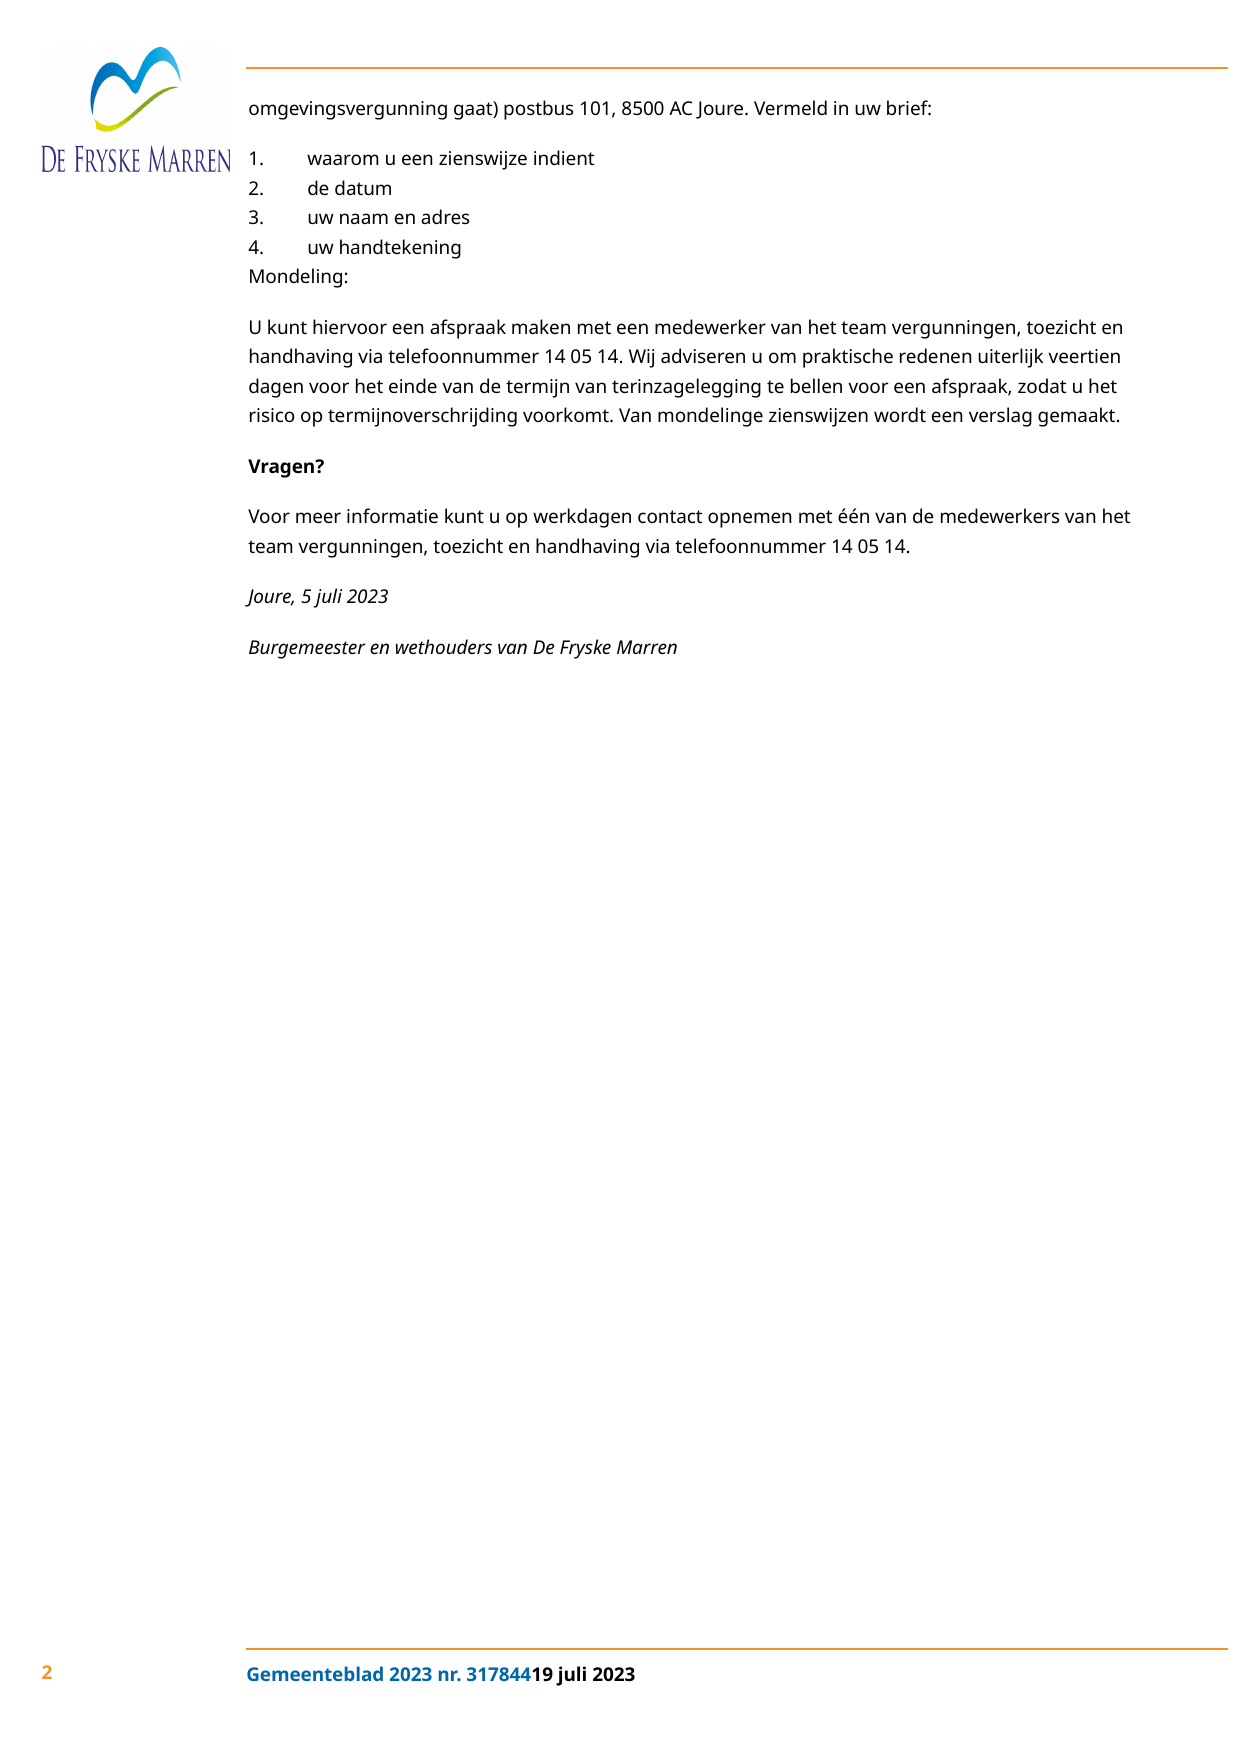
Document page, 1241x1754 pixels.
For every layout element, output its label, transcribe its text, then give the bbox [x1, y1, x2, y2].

text Voor meer informatie kunt u op werkdagen contact opnemen met één van de medewerkers van het team vergunningen, toezicht en handhaving via telefoonnummer 14 05 14. [248, 503, 1152, 559]
text U kunt hiervoor een afspraak maken met een medewerker van het team vergunningen, toezicht en handhaving via telefoonnummer 14 05 14. Wij adviseren u om praktische redenen uiterlijk veertien dagen voor het einde van de termijn van terinzagelegging te bellen voor een afspraak, zodat u het risico op termijnoverschrijding voorkomt. Van mondelinge zienswijzen wordt een verslag gemaakt. [248, 314, 1152, 428]
picture [41, 47, 231, 172]
list de datum [248, 175, 1152, 201]
text Mondeling: [248, 263, 1152, 289]
text Vragen? [248, 453, 1152, 479]
list waarom u een zienswijze indient [248, 145, 1152, 171]
list uw naam en adres [248, 204, 1152, 230]
text omgevingsvergunning gaat) postbus 101, 8500 AC Joure. Vermeld in uw brief: [248, 95, 1152, 121]
list uw handtekening [248, 234, 1152, 260]
text Burgemeester en wethouders van De Fryske Marren [248, 634, 1152, 660]
text Joure, 5 juli 2023 [248, 583, 1152, 609]
